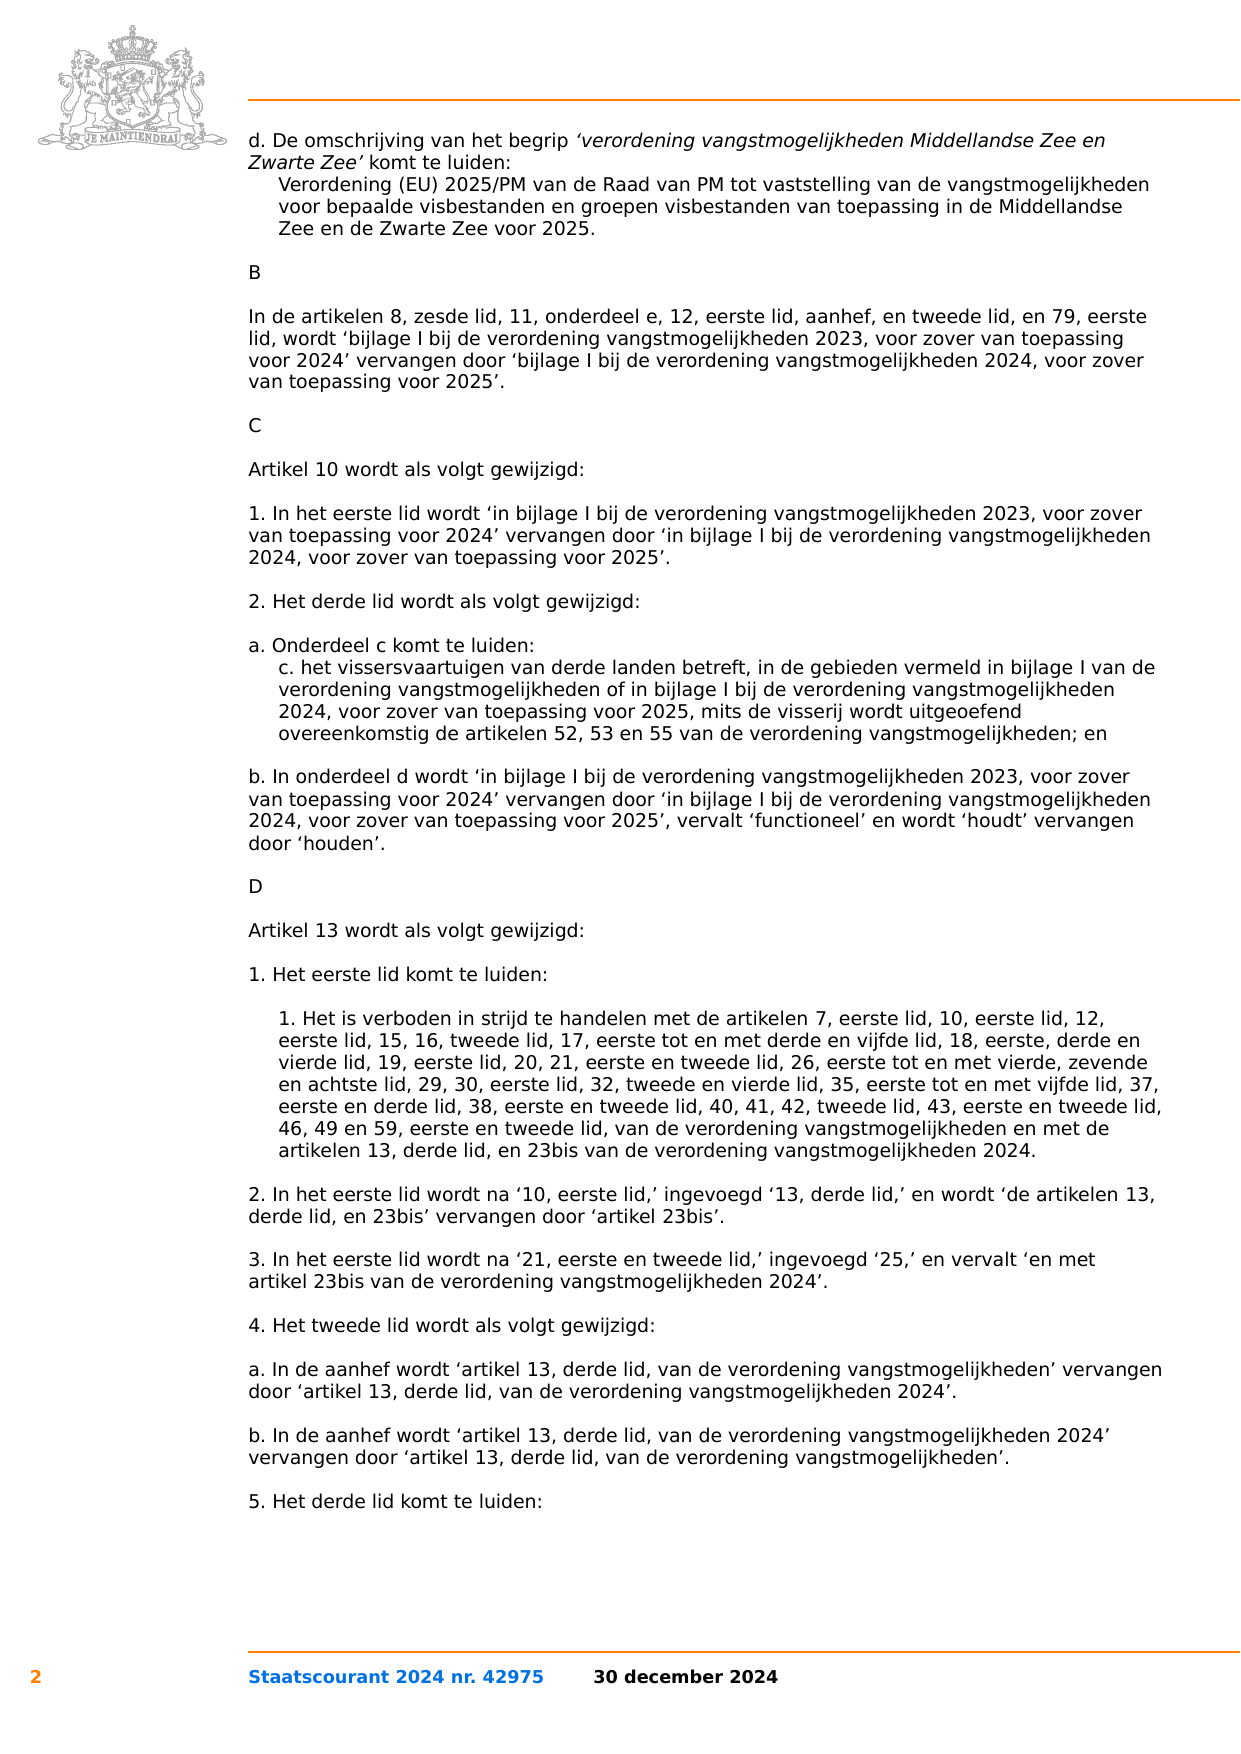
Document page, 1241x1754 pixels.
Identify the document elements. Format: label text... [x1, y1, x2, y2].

text b. In de aanhef wordt ‘artikel 13, derde lid, van de verordening vangstmogelijkheden 2024’ vervangen door ‘artikel 13, derde lid, van de verordening vangstmogelijkheden’. [248, 1425, 1163, 1469]
text B [248, 262, 1163, 284]
text 3. In het eerste lid wordt na ‘21, eerste en tweede lid,’ ingevoegd ‘25,’ en vervalt ‘en met artikel 23bis van de verordening vangstmogelijkheden 2024’. [248, 1249, 1163, 1293]
text Artikel 10 wordt als volgt gewijzigd: [248, 459, 1163, 481]
text 4. Het tweede lid wordt als volgt gewijzigd: [248, 1315, 1163, 1337]
text C [248, 415, 1163, 437]
text 1. Het is verboden in strijd te handelen met de artikelen 7, eerste lid, 10, eerste lid, 12, eerste lid, 15, 16, tweede lid, 17, eerste tot en met derde en vijfde lid, 18, eerste, derde en vierde lid, 19, eerste lid, 20, 21, eerste en tweede lid, 26, eerste tot en met vierde, zevende en achtste lid, 29, 30, eerste lid, 32, tweede en vierde lid, 35, eerste tot en met vijfde lid, 37, eerste en derde lid, 38, eerste en tweede lid, 40, 41, 42, tweede lid, 43, eerste en tweede lid, 46, 49 en 59, eerste en tweede lid, van de verordening vangstmogelijkheden en met de artikelen 13, derde lid, en 23bis van de verordening vangstmogelijkheden 2024. [278, 1008, 1163, 1162]
text D [248, 876, 1163, 898]
text a. In de aanhef wordt ‘artikel 13, derde lid, van de verordening vangstmogelijkheden’ vervangen door ‘artikel 13, derde lid, van de verordening vangstmogelijkheden 2024’. [248, 1359, 1163, 1403]
text 2. Het derde lid wordt als volgt gewijzigd: [248, 591, 1163, 613]
text 1. In het eerste lid wordt ‘in bijlage I bij de verordening vangstmogelijkheden 2023, voor zover van toepassing voor 2024’ vervangen door ‘in bijlage I bij de verordening vangstmogelijkheden 2024, voor zover van toepassing voor 2025’. [248, 503, 1163, 569]
text Artikel 13 wordt als volgt gewijzigd: [248, 920, 1163, 942]
text c. het vissersvaartuigen van derde landen betreft, in de gebieden vermeld in bijlage I van de verordening vangstmogelijkheden of in bijlage I bij de verordening vangstmogelijkheden 2024, voor zover van toepassing voor 2025, mits de visserij wordt uitgeoefend overeenkomstig de artikelen 52, 53 en 55 van de verordening vangstmogelijkheden; en [278, 657, 1163, 744]
text Verordening (EU) 2025/PM van de Raad van PM tot vaststelling van de vangstmogelijkheden voor bepaalde visbestanden en groepen visbestanden van toepassing in de Middellandse Zee en de Zwarte Zee voor 2025. [278, 174, 1163, 240]
text a. Onderdeel c komt te luiden: [248, 635, 1163, 657]
text In de artikelen 8, zesde lid, 11, onderdeel e, 12, eerste lid, aanhef, en tweede lid, en 79, eerste lid, wordt ‘bijlage I bij de verordening vangstmogelijkheden 2023, voor zover van toepassing voor 2024’ vervangen door ‘bijlage I bij de verordening vangstmogelijkheden 2024, voor zover van toepassing voor 2025’. [248, 306, 1163, 393]
text d. De omschrijving van het begrip ‘verordening vangstmogelijkheden Middellandse Zee en Zwarte Zee’ komt te luiden: [248, 130, 1163, 174]
text 5. Het derde lid komt te luiden: [248, 1491, 1163, 1513]
text 2. In het eerste lid wordt na ‘10, eerste lid,’ ingevoegd ‘13, derde lid,’ en wordt ‘de artikelen 13, derde lid, en 23bis’ vervangen door ‘artikel 23bis’. [248, 1183, 1163, 1227]
picture [38, 25, 227, 150]
text 1. Het eerste lid komt te luiden: [248, 964, 1163, 986]
text b. In onderdeel d wordt ‘in bijlage I bij de verordening vangstmogelijkheden 2023, voor zover van toepassing voor 2024’ vervangen door ‘in bijlage I bij de verordening vangstmogelijkheden 2024, voor zover van toepassing voor 2025’, vervalt ‘functioneel’ en wordt ‘houdt’ vervangen door ‘houden’. [248, 766, 1163, 854]
